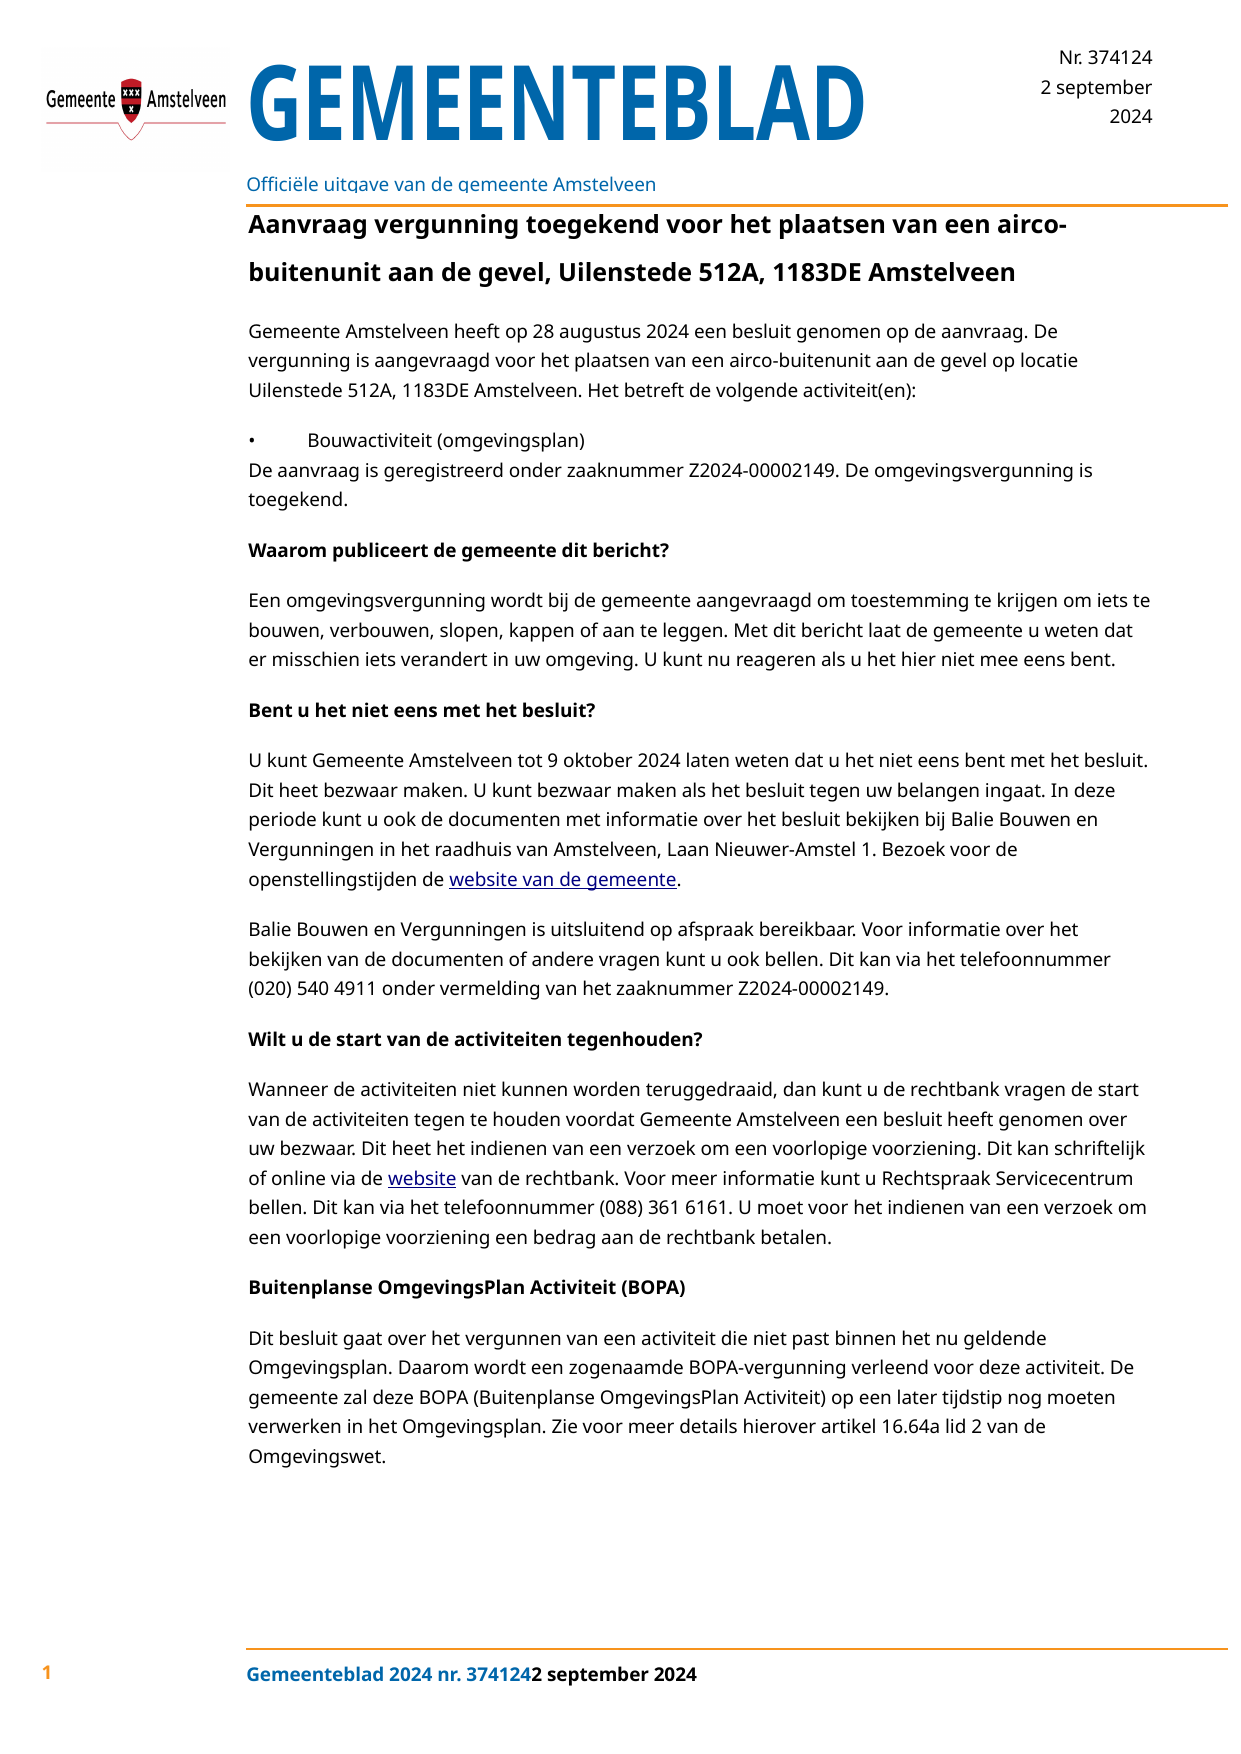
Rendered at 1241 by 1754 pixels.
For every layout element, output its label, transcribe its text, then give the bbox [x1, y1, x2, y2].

text Een omgevingsvergunning wordt bij de gemeente aangevraagd om toestemming te krijgen om iets te bouwen, verbouwen, slopen, kappen of aan te leggen. Met dit bericht laat de gemeente u weten dat er misschien iets verandert in uw omgeving. U kunt nu reageren als u het hier niet mee eens bent. [248, 587, 1152, 672]
text Waarom publiceert de gemeente dit bericht? [248, 537, 1152, 563]
text De aanvraag is geregistreerd onder zaaknummer Z2024-00002149. De omgevingsvergunning is toegekend. [248, 457, 1152, 512]
text Wilt u de start van de activiteiten tegenhouden? [248, 1026, 1152, 1052]
text Dit besluit gaat over het vergunnen van een activiteit die niet past binnen het nu geldende Omgevingsplan. Daarom wordt een zogenaamde BOPA-vergunning verleend voor deze activiteit. De gemeente zal deze BOPA (Buitenplanse OmgevingsPlan Activiteit) op een later tijdstip nog moeten verwerken in het Omgevingsplan. Zie voor meer details hierover artikel 16.64a lid 2 van de Omgevingswet. [248, 1325, 1152, 1469]
picture [41, 47, 231, 172]
text Bent u het niet eens met het besluit? [248, 697, 1152, 723]
text Gemeente Amstelveen heeft op 28 augustus 2024 een besluit genomen op de aanvraag. De vergunning is aangevraagd voor het plaatsen van een airco-buitenunit aan de gevel op locatie Uilenstede 512A, 1183DE Amstelveen. Het betreft de volgende activiteit(en): [248, 318, 1152, 403]
text Balie Bouwen en Vergunningen is uitsluitend op afspraak bereikbaar. Voor informatie over het bekijken van de documenten of andere vragen kunt u ook bellen. Dit kan via het telefoonnummer (020) 540 4911 onder vermelding van het zaaknummer Z2024-00002149. [248, 916, 1152, 1001]
text Aanvraag vergunning toegekend voor het plaatsen van een airco-buitenunit aan de gevel, Uilenstede 512A, 1183DE Amstelveen [248, 207, 1152, 288]
text U kunt Gemeente Amstelveen tot 9 oktober 2024 laten weten dat u het niet eens bent met het besluit. Dit heet bezwaar maken. U kunt bezwaar maken als het besluit tegen uw belangen ingaat. In deze periode kunt u ook de documenten met informatie over het besluit bekijken bij Balie Bouwen en Vergunningen in het raadhuis van Amstelveen, Laan Nieuwer-Amstel 1. Bezoek voor de openstellingstijden de website van de gemeente. [248, 747, 1152, 892]
text Buitenplanse OmgevingsPlan Activiteit (BOPA) [248, 1274, 1152, 1300]
list Bouwactiviteit (omgevingsplan) [248, 427, 1152, 453]
text Wanneer de activiteiten niet kunnen worden teruggedraaid, dan kunt u de rechtbank vragen de start van de activiteiten tegen te houden voordat Gemeente Amstelveen een besluit heeft genomen over uw bezwaar. Dit heet het indienen van een verzoek om een voorlopige voorziening. Dit kan schriftelijk of online via de website van de rechtbank. Voor meer informatie kunt u Rechtspraak Servicecentrum bellen. Dit kan via het telefoonnummer (088) 361 6161. U moet voor het indienen van een verzoek om een voorlopige voorziening een bedrag aan de rechtbank betalen. [248, 1076, 1152, 1250]
